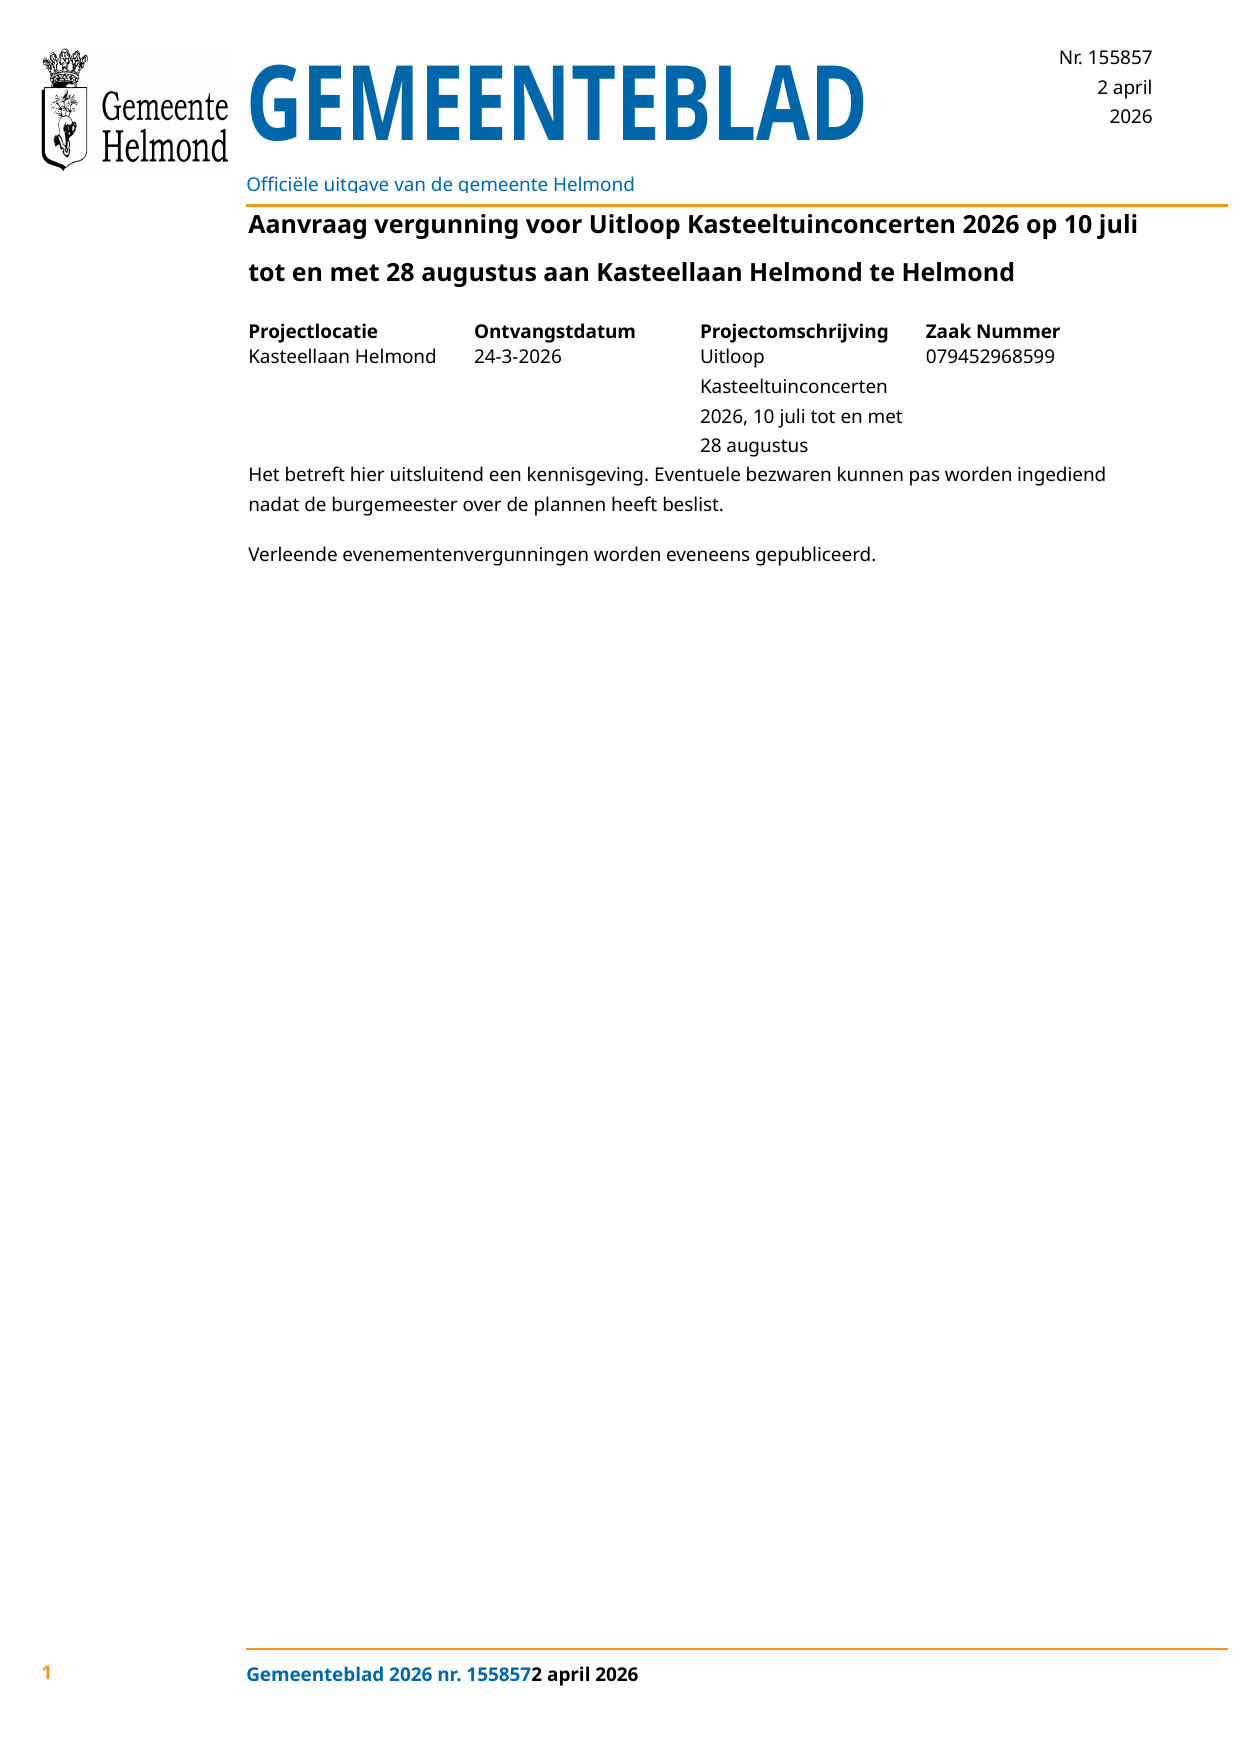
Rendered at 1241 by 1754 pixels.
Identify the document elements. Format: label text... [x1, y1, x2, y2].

table_header Projectlocatie [248, 318, 474, 344]
picture [41, 47, 231, 172]
table_cell 24-3-2026 [474, 344, 700, 458]
text Aanvraag vergunning voor Uitloop Kasteeltuinconcerten 2026 op 10 juli tot en met 28 augustus aan Kasteellaan Helmond te Helmond [248, 207, 1152, 288]
text Verleende evenementenvergunningen worden eveneens gepubliceerd. [248, 541, 1152, 567]
text Het betreft hier uitsluitend een kennisgeving. Eventuele bezwaren kunnen pas worden ingediend nadat de burgemeester over de plannen heeft beslist. [248, 461, 1152, 517]
table_header Ontvangstdatum [474, 318, 700, 344]
table_cell Uitloop Kasteeltuinconcerten 2026, 10 juli tot en met 28 augustus [700, 344, 926, 458]
table_header Projectomschrijving [700, 318, 926, 344]
table_cell Kasteellaan Helmond [248, 344, 474, 458]
table_header Zaak Nummer [926, 318, 1152, 344]
table_cell 079452968599 [926, 344, 1152, 458]
